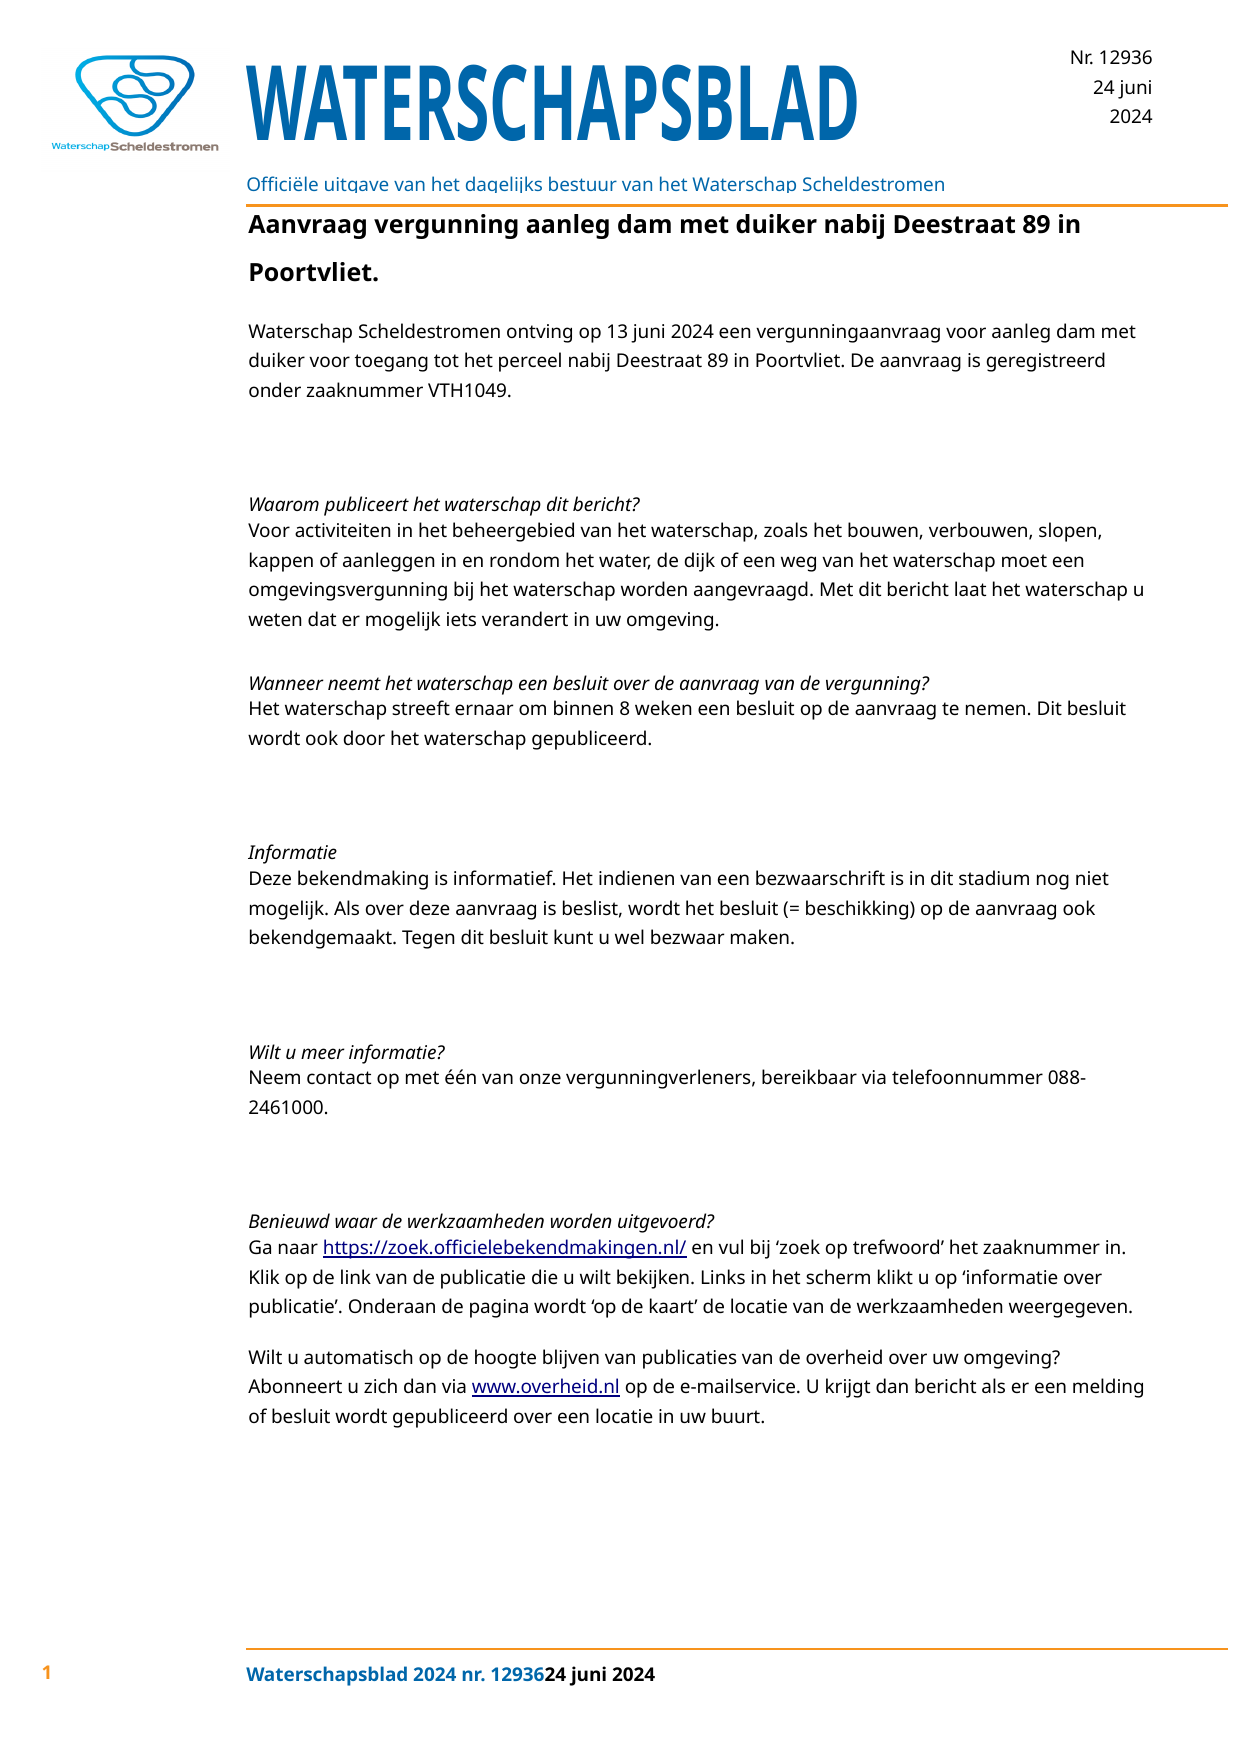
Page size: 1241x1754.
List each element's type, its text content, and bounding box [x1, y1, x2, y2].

text Waarom publiceert het waterschap dit bericht? [248, 491, 1152, 517]
text Voor activiteiten in het beheergebied van het waterschap, zoals het bouwen, verbouwen, slopen, kappen of aanleggen in en rondom het water, de dijk of een weg van het waterschap moet een omgevingsvergunning bij het waterschap worden aangevraagd. Met dit bericht laat het waterschap u weten dat er mogelijk iets verandert in uw omgeving. [248, 517, 1152, 632]
text Neem contact op met één van onze vergunningverleners, bereikbaar via telefoonnummer 088-2461000. [248, 1064, 1152, 1120]
text Informatie [248, 839, 1152, 865]
text Aanvraag vergunning aanleg dam met duiker nabij Deestraat 89 in Poortvliet. [248, 207, 1152, 288]
text Deze bekendmaking is informatief. Het indienen van een bezwaarschrift is in dit stadium nog niet mogelijk. Als over deze aanvraag is beslist, wordt het besluit (= beschikking) op de aanvraag ook bekendgemaakt. Tegen dit besluit kunt u wel bezwaar maken. [248, 865, 1152, 950]
text Wanneer neemt het waterschap een besluit over de aanvraag van de vergunning? [248, 670, 1152, 696]
text Ga naar https://zoek.officielebekendmakingen.nl/ en vul bij ‘zoek op trefwoord’ het zaaknummer in. Klik op de link van de publicatie die u wilt bekijken. Links in het scherm klikt u op ‘informatie over publicatie’. Onderaan de pagina wordt ‘op de kaart’ de locatie van de werkzaamheden weergegeven. [248, 1234, 1152, 1319]
text Benieuwd waar de werkzaamheden worden uitgevoerd? [248, 1208, 1152, 1234]
picture [41, 47, 231, 172]
text Wilt u automatisch op de hoogte blijven van publicaties van de overheid over uw omgeving? Abonneert u zich dan via www.overheid.nl op de e-mailservice. U krijgt dan bericht als er een melding of besluit wordt gepubliceerd over een locatie in uw buurt. [248, 1344, 1152, 1429]
text Waterschap Scheldestromen ontving op 13 juni 2024 een vergunningaanvraag voor aanleg dam met duiker voor toegang tot het perceel nabij Deestraat 89 in Poortvliet. De aanvraag is geregistreerd onder zaaknummer VTH1049. [248, 318, 1152, 403]
text Wilt u meer informatie? [248, 1039, 1152, 1064]
text Het waterschap streeft ernaar om binnen 8 weken een besluit op de aanvraag te nemen. Dit besluit wordt ook door het waterschap gepubliceerd. [248, 696, 1152, 751]
